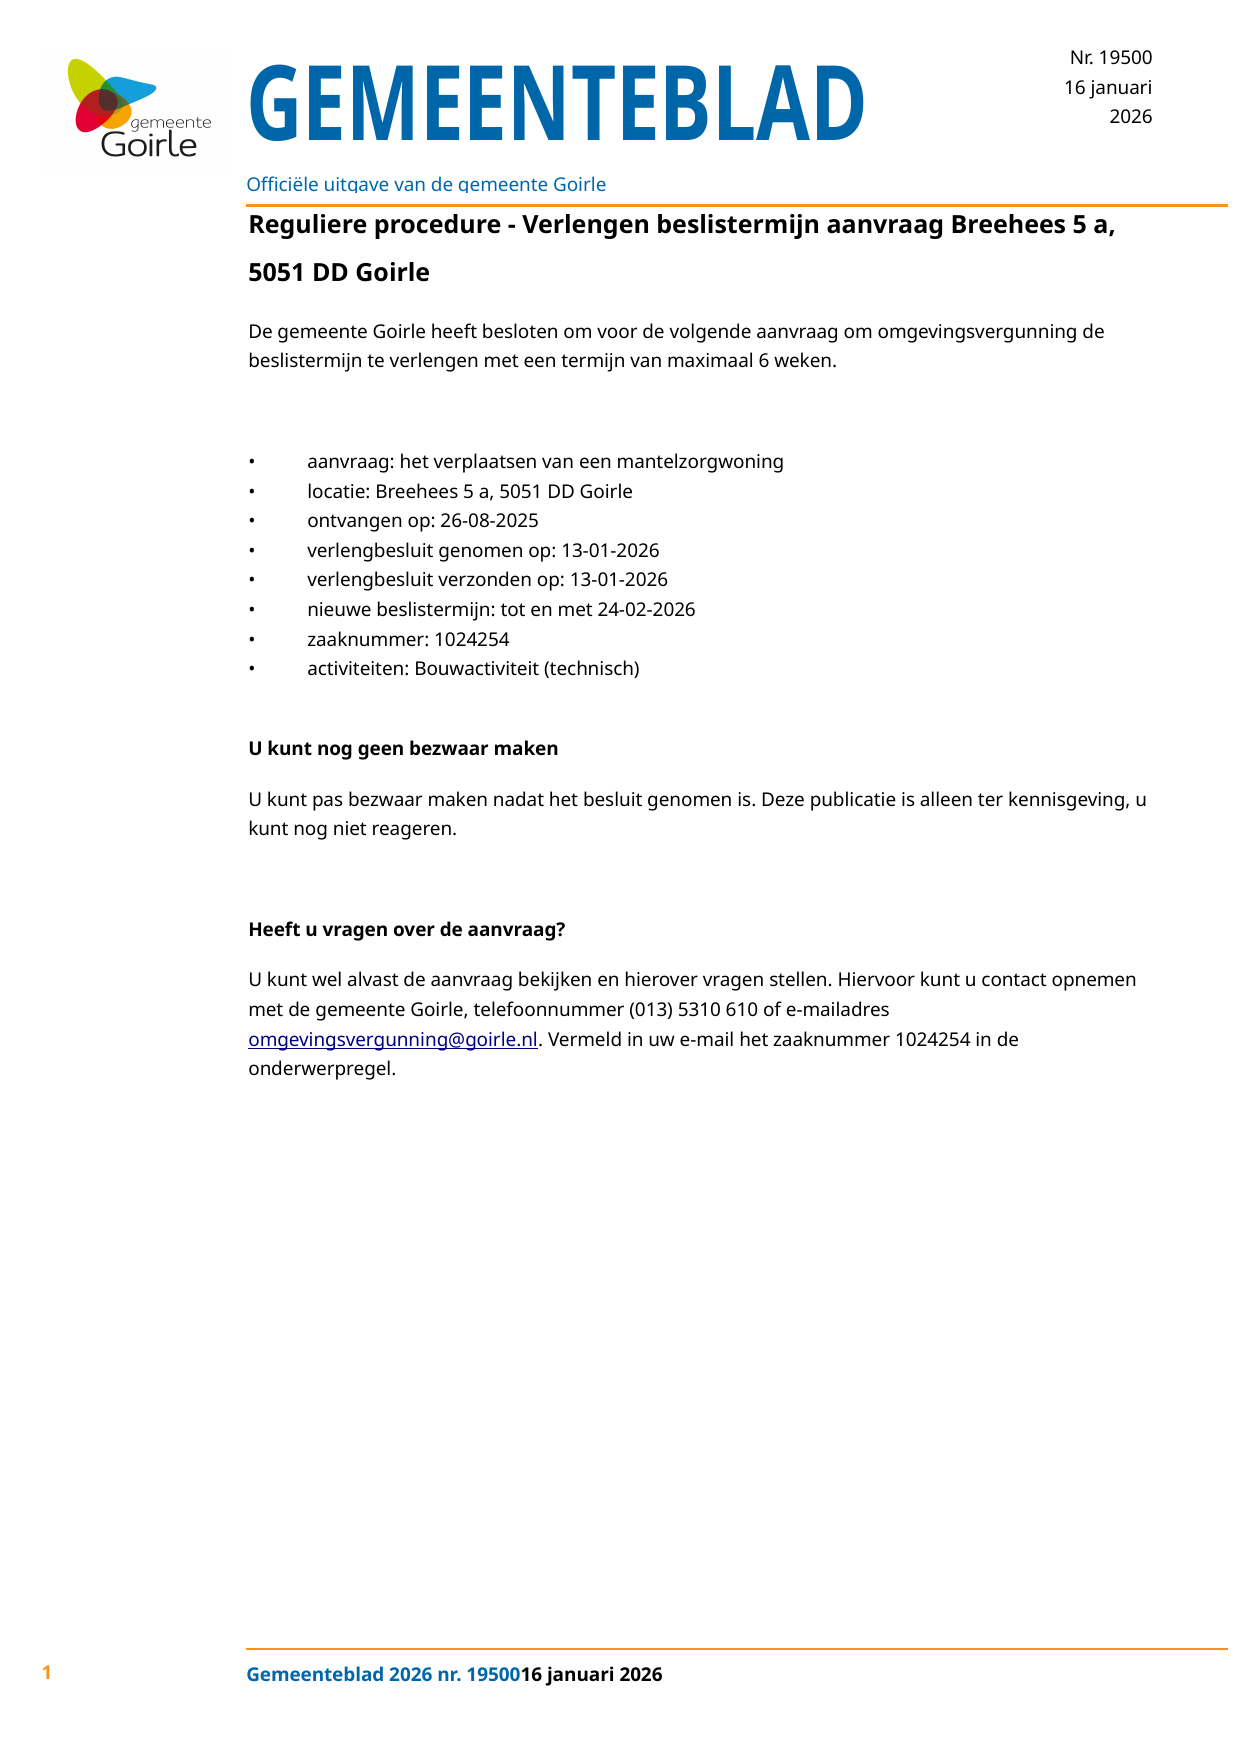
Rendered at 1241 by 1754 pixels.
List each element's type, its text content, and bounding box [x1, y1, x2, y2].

list verlengbesluit verzonden op: 13-01-2026 [248, 567, 1152, 592]
list zaaknummer: 1024254 [248, 626, 1152, 652]
text Reguliere procedure - Verlengen beslistermijn aanvraag Breehees 5 a, 5051 DD Goirle [248, 207, 1152, 288]
text U kunt nog geen bezwaar maken [248, 735, 1152, 761]
list locatie: Breehees 5 a, 5051 DD Goirle [248, 478, 1152, 504]
picture [41, 47, 231, 172]
list aanvraag: het verplaatsen van een mantelzorgwoning [248, 448, 1152, 474]
list verlengbesluit genomen op: 13-01-2026 [248, 537, 1152, 563]
text De gemeente Goirle heeft besloten om voor de volgende aanvraag om omgevingsvergunning de beslistermijn te verlengen met een termijn van maximaal 6 weken. [248, 318, 1152, 373]
text Heeft u vragen over de aanvraag? [248, 916, 1152, 942]
list ontvangen op: 26-08-2025 [248, 507, 1152, 533]
list activiteiten: Bouwactiviteit (technisch) [248, 655, 1152, 681]
list nieuwe beslistermijn: tot en met 24-02-2026 [248, 596, 1152, 622]
text U kunt pas bezwaar maken nadat het besluit genomen is. Deze publicatie is alleen ter kennisgeving, u kunt nog niet reageren. [248, 786, 1152, 841]
text U kunt wel alvast de aanvraag bekijken en hierover vragen stellen. Hiervoor kunt u contact opnemen met de gemeente Goirle, telefoonnummer (013) 5310 610 of e-mailadres omgevingsvergunning@goirle.nl. Vermeld in uw e-mail het zaaknummer 1024254 in de onderwerpregel. [248, 967, 1152, 1081]
